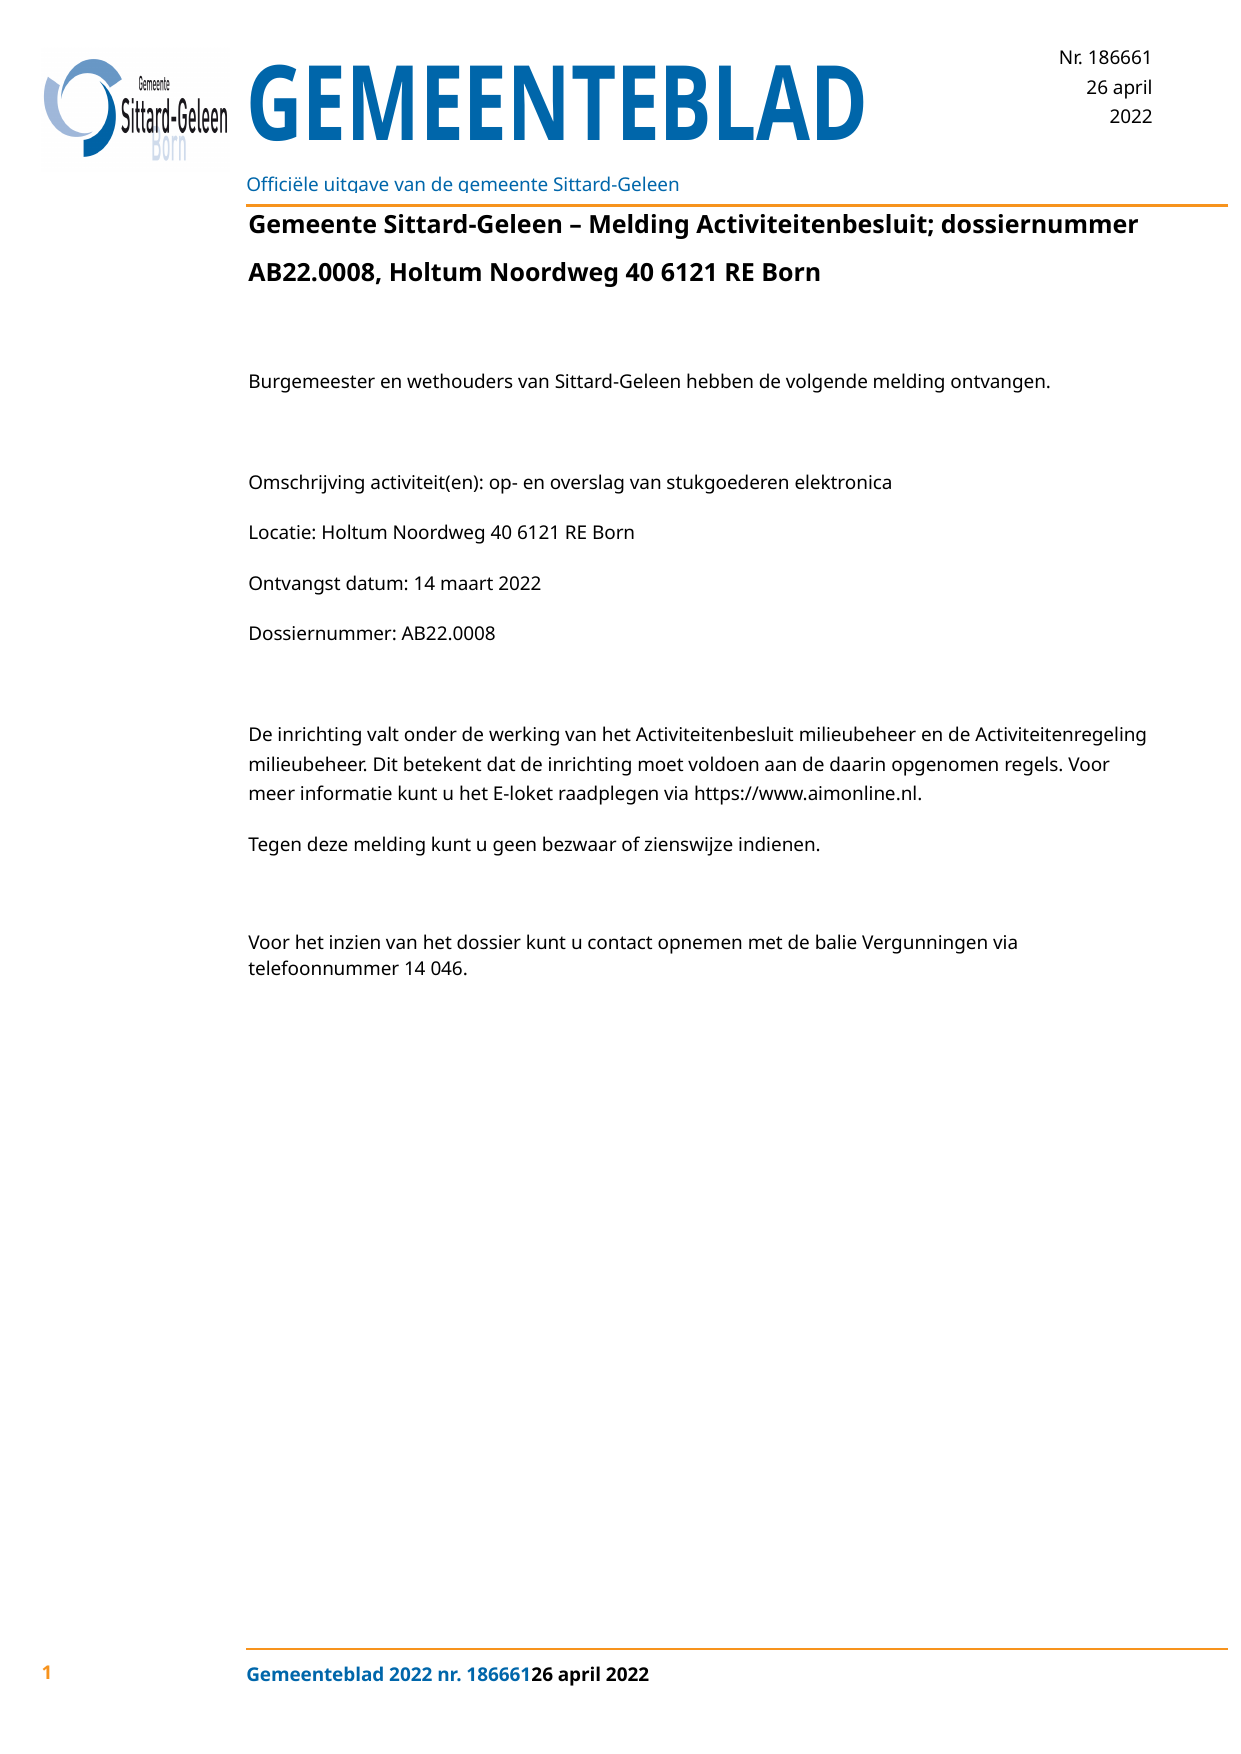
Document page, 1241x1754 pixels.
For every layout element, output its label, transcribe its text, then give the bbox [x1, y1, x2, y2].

text Dossiernummer: AB22.0008 [248, 620, 1152, 646]
picture [41, 47, 231, 172]
text Omschrijving activiteit(en): op- en overslag van stukgoederen elektronica [248, 469, 1152, 495]
text Tegen deze melding kunt u geen bezwaar of zienswijze indienen. [248, 831, 1152, 857]
text Locatie: Holtum Noordweg 40 6121 RE Born [248, 519, 1152, 545]
text Ontvangst datum: 14 maart 2022 [248, 570, 1152, 596]
text Gemeente Sittard-Geleen – Melding Activiteitenbesluit; dossiernummer AB22.0008, Holtum Noordweg 40 6121 RE Born [248, 207, 1152, 288]
text De inrichting valt onder de werking van het Activiteitenbesluit milieubeheer en de Activiteitenregeling milieubeheer. Dit betekent dat de inrichting moet voldoen aan de daarin opgenomen regels. Voor meer informatie kunt u het E-loket raadplegen via https://www.aimonline.nl. [248, 721, 1152, 806]
text Voor het inzien van het dossier kunt u contact opnemen met de balie Vergunningen via telefoonnummer 14 046. [248, 929, 1152, 981]
text Burgemeester en wethouders van Sittard-Geleen hebben de volgende melding ontvangen. [248, 368, 1152, 394]
